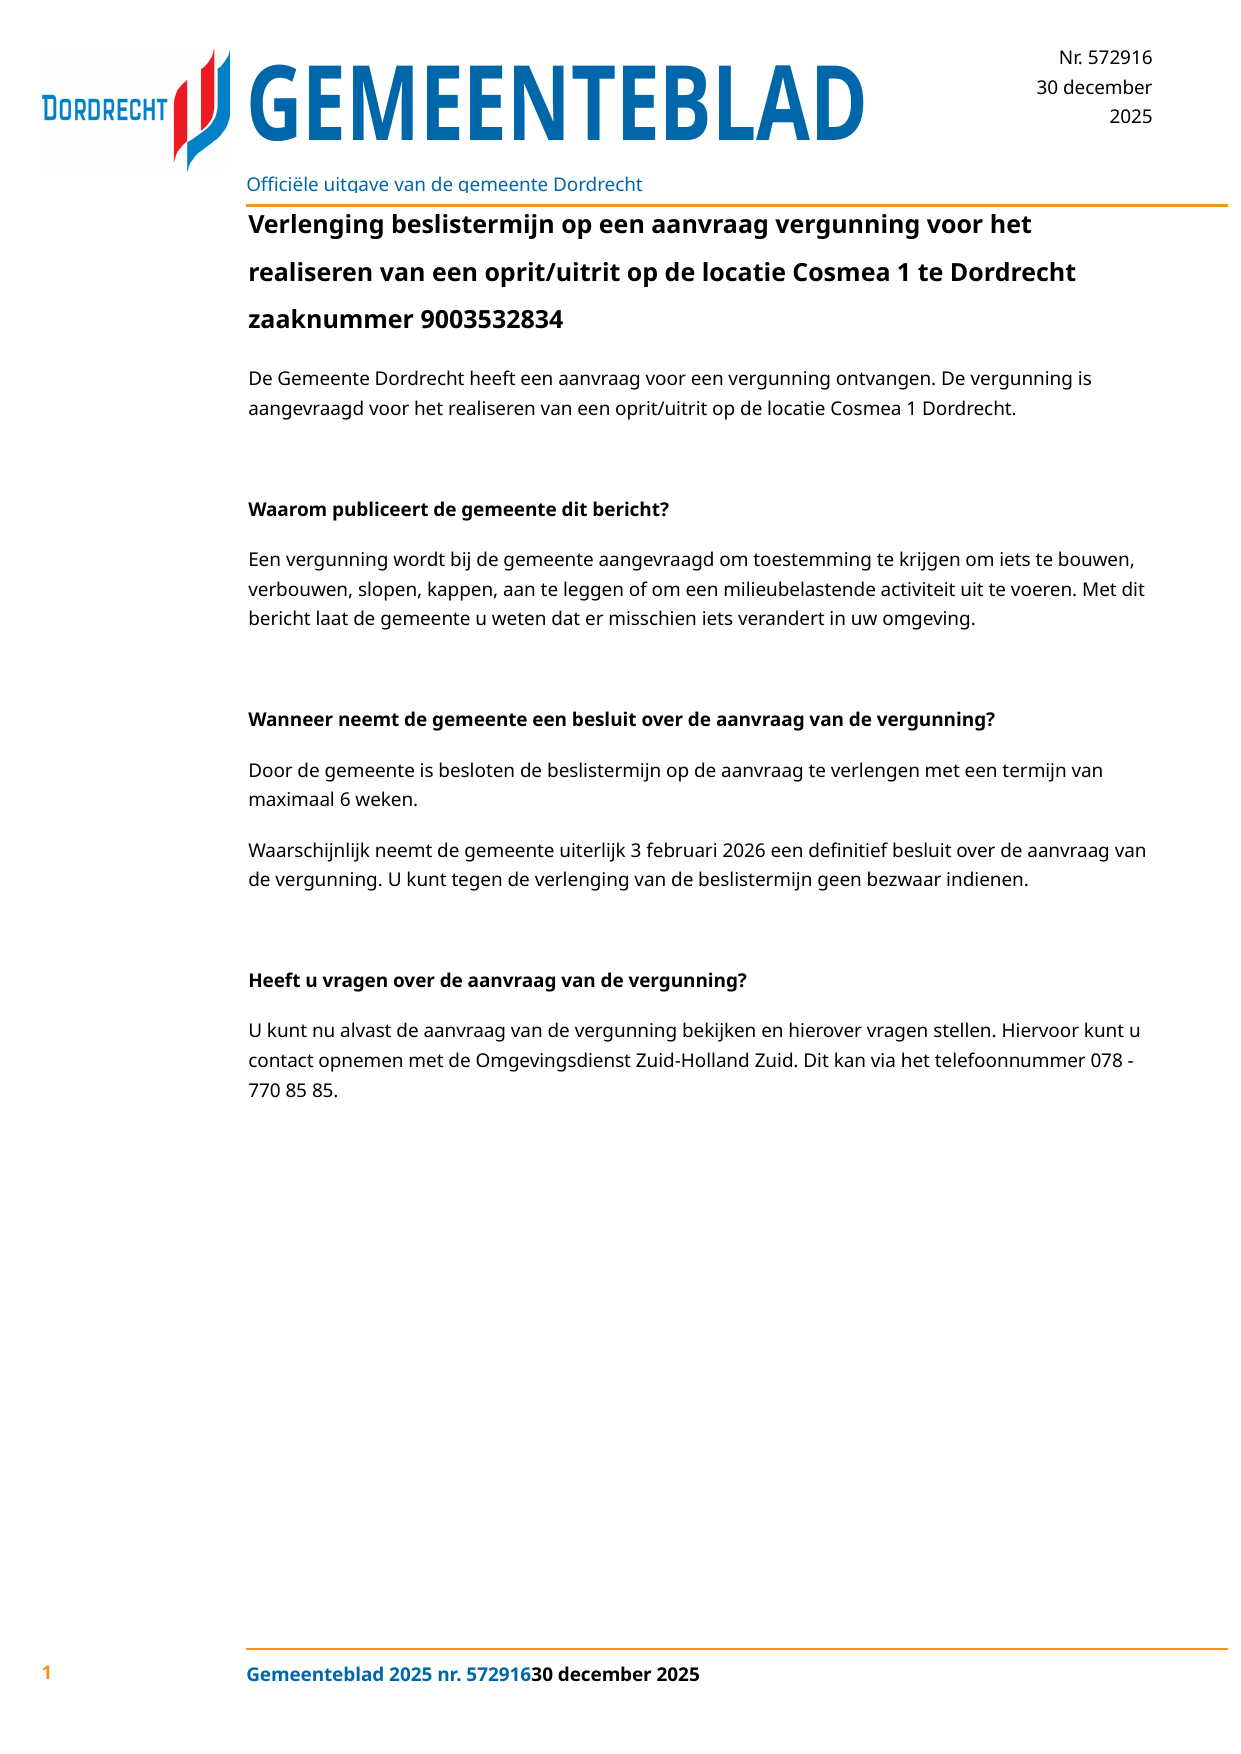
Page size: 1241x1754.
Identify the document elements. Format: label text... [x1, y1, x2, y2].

text Waarom publiceert de gemeente dit bericht? [248, 496, 1152, 522]
text Wanneer neemt de gemeente een besluit over de aanvraag van de vergunning? [248, 706, 1152, 732]
text U kunt nu alvast de aanvraag van de vergunning bekijken en hierover vragen stellen. Hiervoor kunt u contact opnemen met de Omgevingsdienst Zuid-Holland Zuid. Dit kan via het telefoonnummer 078 - 770 85 85. [248, 1018, 1152, 1102]
picture [41, 47, 231, 172]
text De Gemeente Dordrecht heeft een aanvraag voor een vergunning ontvangen. De vergunning is aangevraagd voor het realiseren van een oprit/uitrit op de locatie Cosmea 1 Dordrecht. [248, 366, 1152, 421]
text Waarschijnlijk neemt de gemeente uiterlijk 3 februari 2026 een definitief besluit over de aanvraag van de vergunning. U kunt tegen de verlenging van de beslistermijn geen bezwaar indienen. [248, 837, 1152, 892]
text Heeft u vragen over de aanvraag van de vergunning? [248, 967, 1152, 993]
text Door de gemeente is besloten de beslistermijn op de aanvraag te verlengen met een termijn van maximaal 6 weken. [248, 757, 1152, 812]
text Een vergunning wordt bij de gemeente aangevraagd om toestemming te krijgen om iets te bouwen, verbouwen, slopen, kappen, aan te leggen of om een milieubelastende activiteit uit te voeren. Met dit bericht laat de gemeente u weten dat er misschien iets verandert in uw omgeving. [248, 546, 1152, 631]
text Verlenging beslistermijn op een aanvraag vergunning voor het realiseren van een oprit/uitrit op de locatie Cosmea 1 te Dordrecht zaaknummer 9003532834 [248, 207, 1152, 336]
